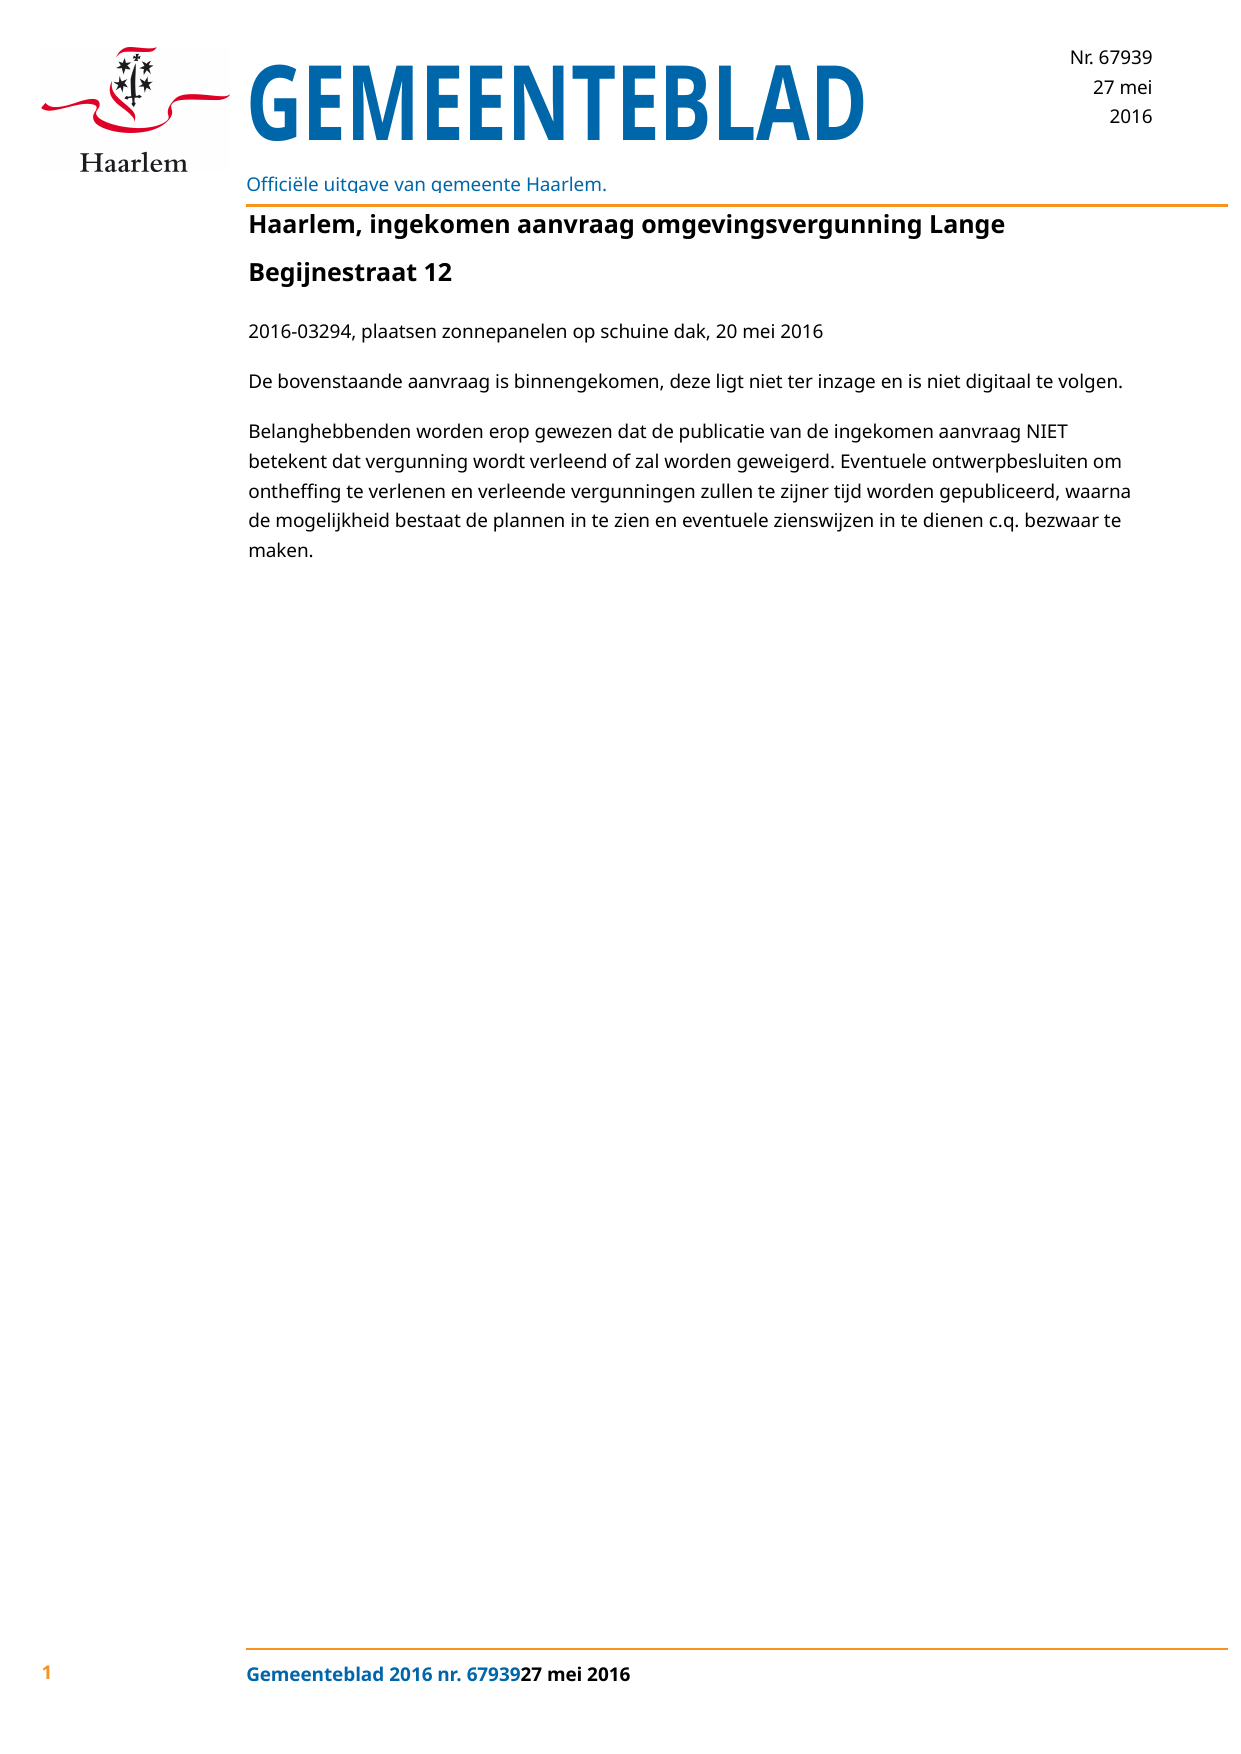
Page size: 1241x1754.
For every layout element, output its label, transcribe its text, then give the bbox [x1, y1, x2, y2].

text Belanghebbenden worden erop gewezen dat de publicatie van de ingekomen aanvraag NIET betekent dat vergunning wordt verleend of zal worden geweigerd. Eventuele ontwerpbesluiten om ontheffing te verlenen en verleende vergunningen zullen te zijner tijd worden gepubliceerd, waarna de mogelijkheid bestaat de plannen in te zien en eventuele zienswijzen in te dienen c.q. bezwaar te maken. [248, 419, 1152, 563]
text 2016-03294, plaatsen zonnepanelen op schuine dak, 20 mei 2016 [248, 318, 1152, 344]
text De bovenstaande aanvraag is binnengekomen, deze ligt niet ter inzage en is niet digitaal te volgen. [248, 368, 1152, 394]
picture [41, 47, 231, 172]
text Haarlem, ingekomen aanvraag omgevingsvergunning Lange Begijnestraat 12 [248, 207, 1152, 288]
